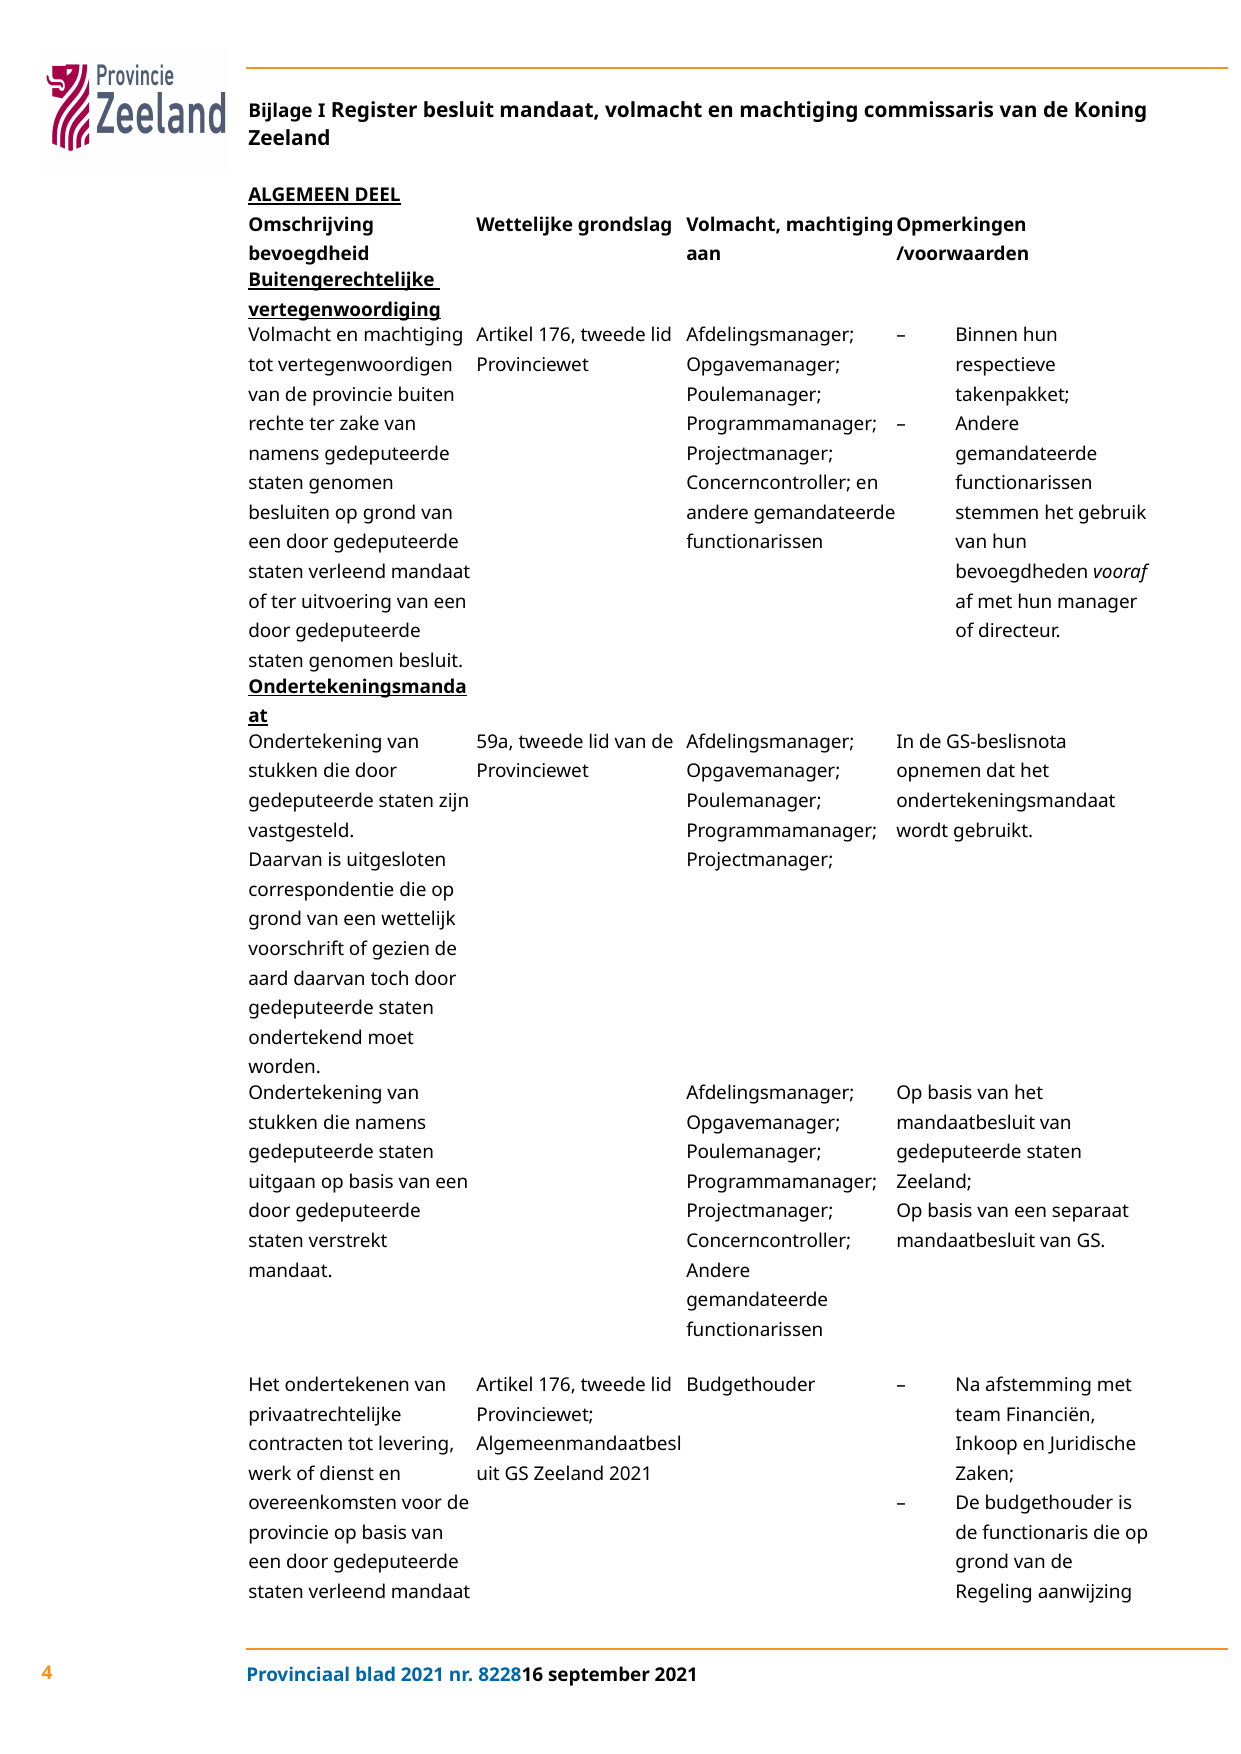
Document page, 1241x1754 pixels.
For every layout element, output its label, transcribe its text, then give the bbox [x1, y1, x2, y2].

table_cell Ondertekening van stukken die namens gedeputeerde staten uitgaan op basis van een door gedeputeerde staten verstrekt mandaat. [248, 1079, 476, 1371]
table_cell Afdelingsmanager; Opgavemanager; Poulemanager; Programmamanager; Projectmanager; Concerncontroller; Andere gemandateerde functionarissen [686, 1079, 896, 1371]
table_cell Volmacht en machtiging tot vertegenwoordigen van de provincie buiten rechte ter zake van namens gedeputeerde staten genomen besluiten op grond van een door gedeputeerde staten verleend mandaat of ter uitvoering van een door gedeputeerde staten genomen besluit. [248, 322, 476, 673]
table_cell Artikel 176, tweede lid Provinciewet; Algemeenmandaatbesluit GS Zeeland 2021 [476, 1371, 686, 1604]
table_cell [686, 266, 896, 322]
table_cell [476, 266, 686, 322]
table_header Wettelijke grondslag [476, 211, 686, 266]
table_cell Het ondertekenen van privaatrechtelijke contracten tot levering, werk of dienst en overeenkomsten voor de provincie op basis van een door gedeputeerde staten verleend mandaat [248, 1371, 476, 1604]
table_cell Ondertekening van stukken die door gedeputeerde staten zijn vastgesteld. Daarvan is uitgesloten correspondentie die op grond van een wettelijk voorschrift of gezien de aard daarvan toch door gedeputeerde staten ondertekend moet worden. [248, 728, 476, 1079]
table_cell [476, 673, 686, 728]
table_cell Ondertekeningsmandaat [248, 673, 476, 728]
table_cell Binnen hun respectieve takenpakket; Andere gemandateerde functionarissen stemmen het gebruik van hun bevoegdheden vooraf af met hun manager of directeur. [896, 322, 1152, 673]
table_cell Artikel 176, tweede lid Provinciewet [476, 322, 686, 673]
table_cell Buitengerechtelijke vertegenwoordiging [248, 266, 476, 322]
picture [41, 47, 231, 172]
table_cell Afdelingsmanager; Opgavemanager; Poulemanager; Programmamanager; Projectmanager; Concerncontroller; en andere gemandateerde functionarissen [686, 322, 896, 673]
table_cell [686, 673, 896, 728]
table_header Omschrijving bevoegdheid [248, 211, 476, 266]
table_cell [896, 673, 1152, 728]
table_header Opmerkingen /voorwaarden [896, 211, 1152, 266]
table_cell [896, 266, 1152, 322]
table_cell [476, 1079, 686, 1371]
table_cell In de GS-beslisnota opnemen dat het ondertekeningsmandaat wordt gebruikt. [896, 728, 1152, 1079]
table_header Volmacht, machtiging aan [686, 211, 896, 266]
text ALGEMEEN DEEL [248, 181, 1152, 207]
table_cell Budgethouder [686, 1371, 896, 1604]
table_cell Na afstemming met team Financiën, Inkoop en Juridische Zaken; De budgethouder is de functionaris die op grond van de Regeling aanwijzing [896, 1371, 1152, 1604]
table_cell 59a, tweede lid van de Provinciewet [476, 728, 686, 1079]
table_cell Op basis van het mandaatbesluit van gedeputeerde staten Zeeland; Op basis van een separaat mandaatbesluit van GS. [896, 1079, 1152, 1371]
text Bijlage I Register besluit mandaat, volmacht en machtiging commissaris van de Koning Zeeland [248, 95, 1152, 152]
table_cell Afdelingsmanager; Opgavemanager; Poulemanager; Programmamanager; Projectmanager; [686, 728, 896, 1079]
